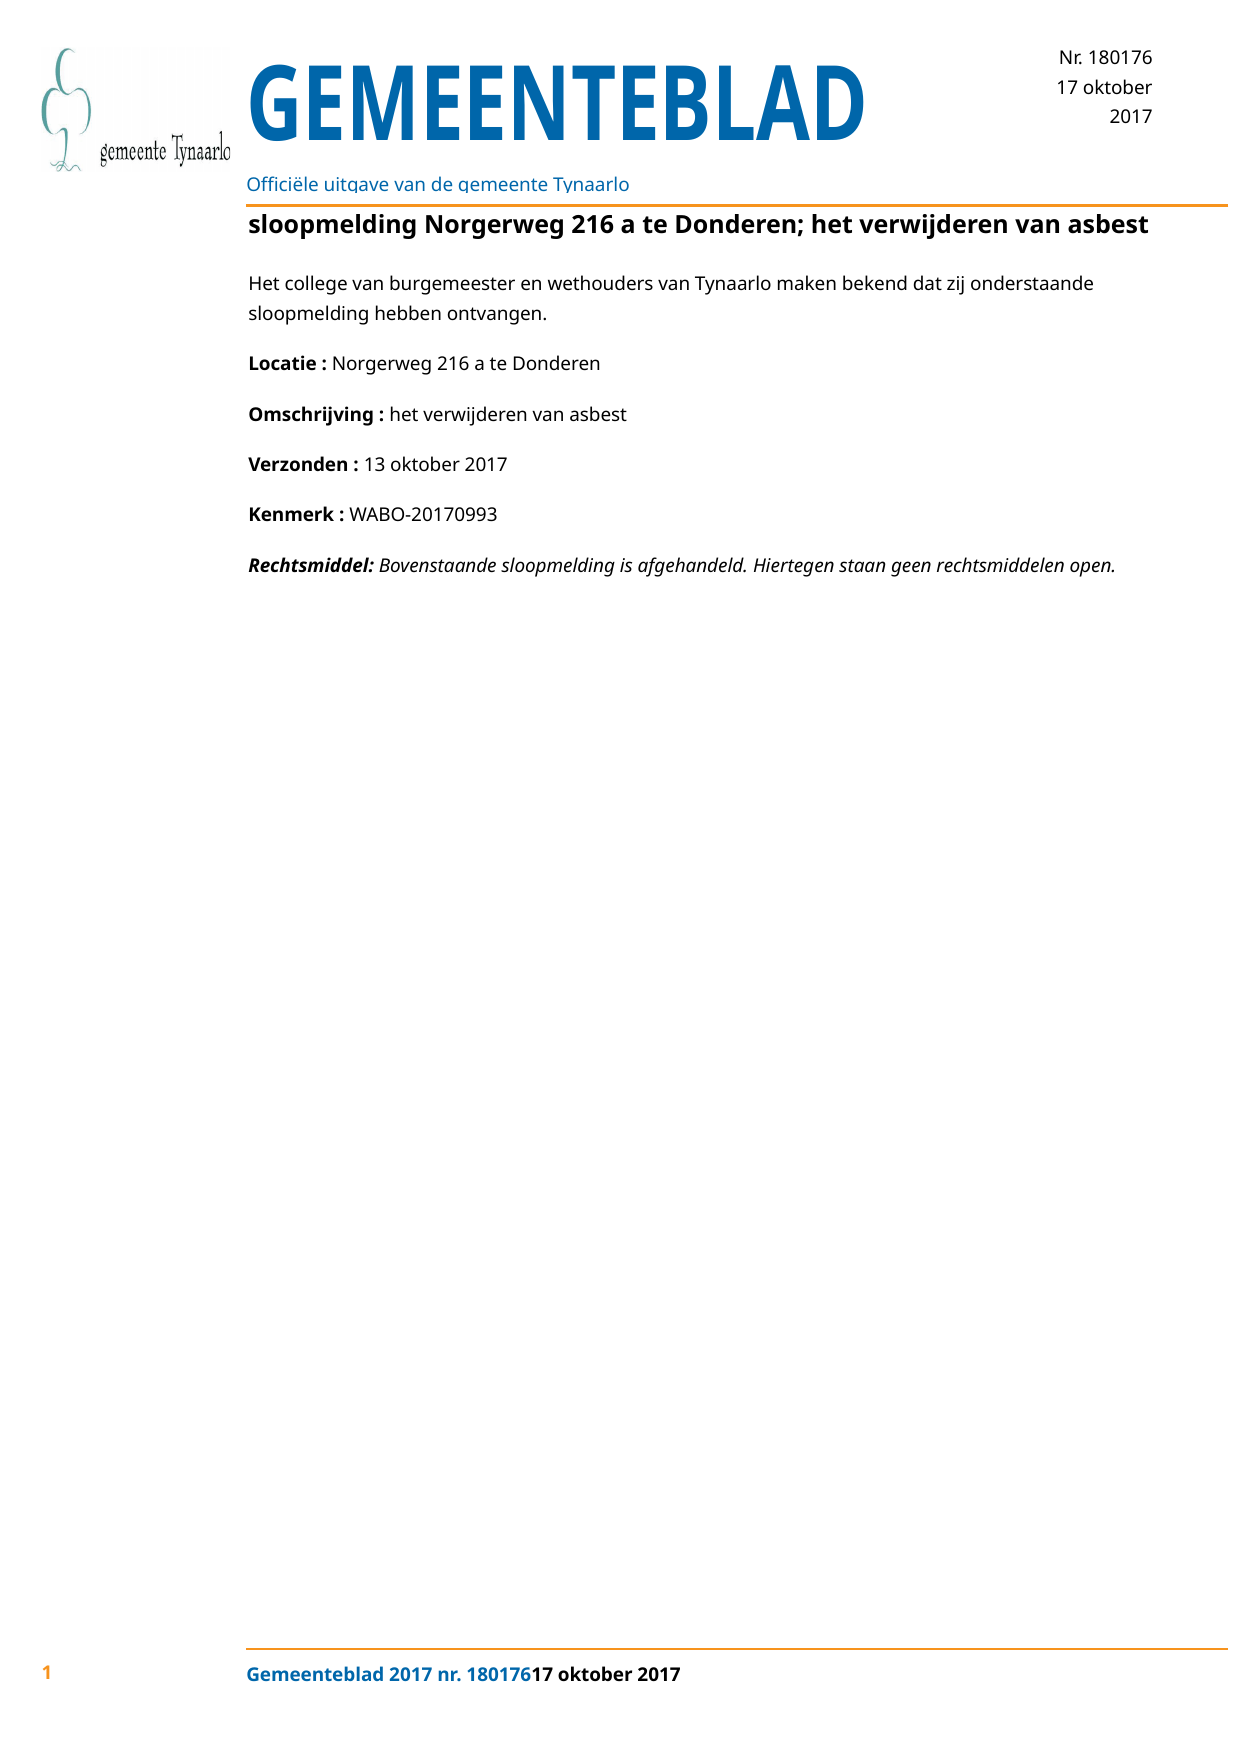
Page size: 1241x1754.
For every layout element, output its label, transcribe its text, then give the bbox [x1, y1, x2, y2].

picture [41, 47, 231, 172]
text Het college van burgemeester en wethouders van Tynaarlo maken bekend dat zij onderstaande sloopmelding hebben ontvangen. [248, 270, 1152, 326]
text Kenmerk : WABO-20170993 [248, 502, 1152, 527]
text Rechtsmiddel: Bovenstaande sloopmelding is afgehandeld. Hiertegen staan geen rechtsmiddelen open. [248, 552, 1152, 578]
text sloopmelding Norgerweg 216 a te Donderen; het verwijderen van asbest [248, 207, 1152, 241]
text Verzonden : 13 oktober 2017 [248, 451, 1152, 477]
text Locatie : Norgerweg 216 a te Donderen [248, 350, 1152, 376]
text Omschrijving : het verwijderen van asbest [248, 401, 1152, 426]
